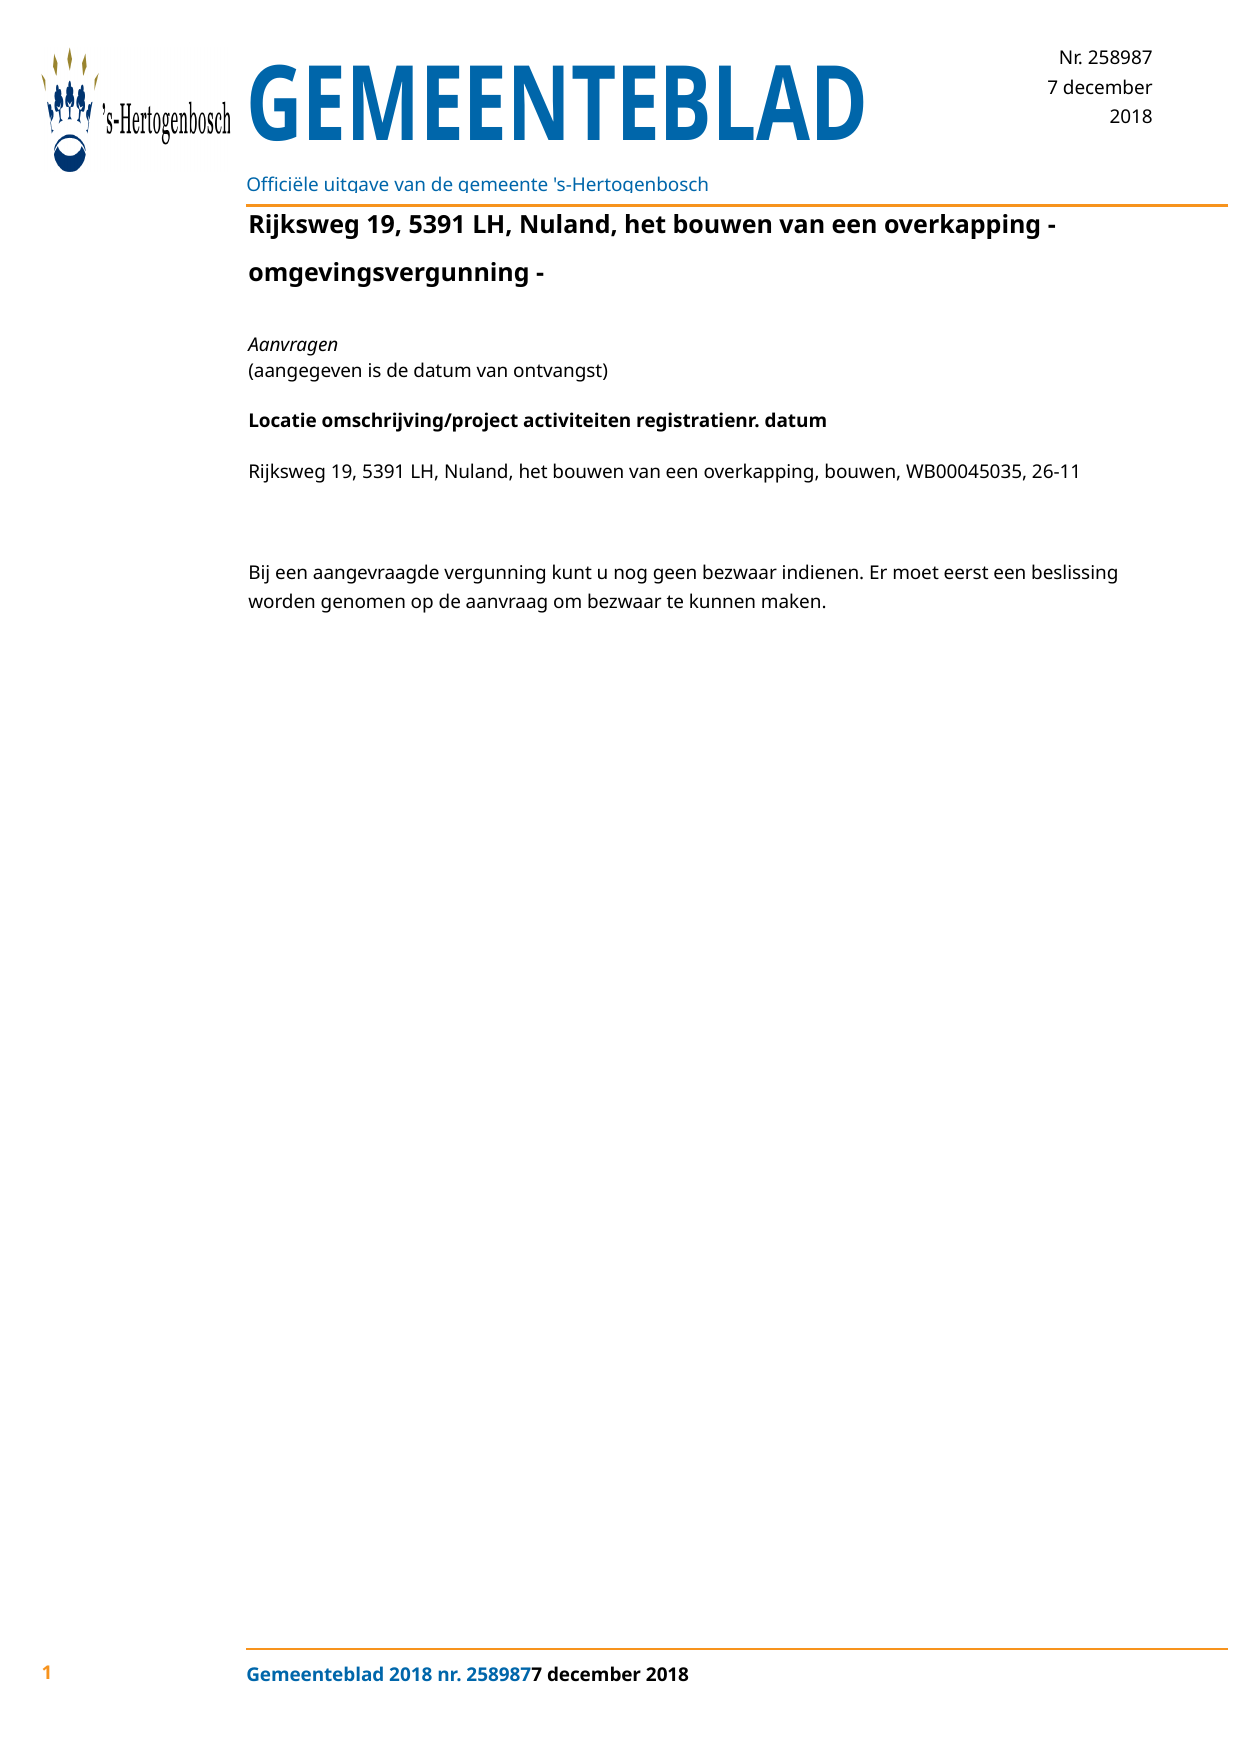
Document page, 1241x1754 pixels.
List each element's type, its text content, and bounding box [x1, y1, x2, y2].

text Aanvragen [248, 331, 1152, 357]
text Locatie omschrijving/project activiteiten registratienr. datum [248, 408, 1152, 433]
picture [41, 47, 231, 172]
text Bij een aangevraagde vergunning kunt u nog geen bezwaar indienen. Er moet eerst een beslissing worden genomen op de aanvraag om bezwaar te kunnen maken. [248, 559, 1152, 614]
text Rijksweg 19, 5391 LH, Nuland, het bouwen van een overkapping - omgevingsvergunning - [248, 207, 1152, 288]
text Rijksweg 19, 5391 LH, Nuland, het bouwen van een overkapping, bouwen, WB00045035, 26-11 [248, 458, 1152, 484]
text (aangegeven is de datum van ontvangst) [248, 357, 1152, 383]
